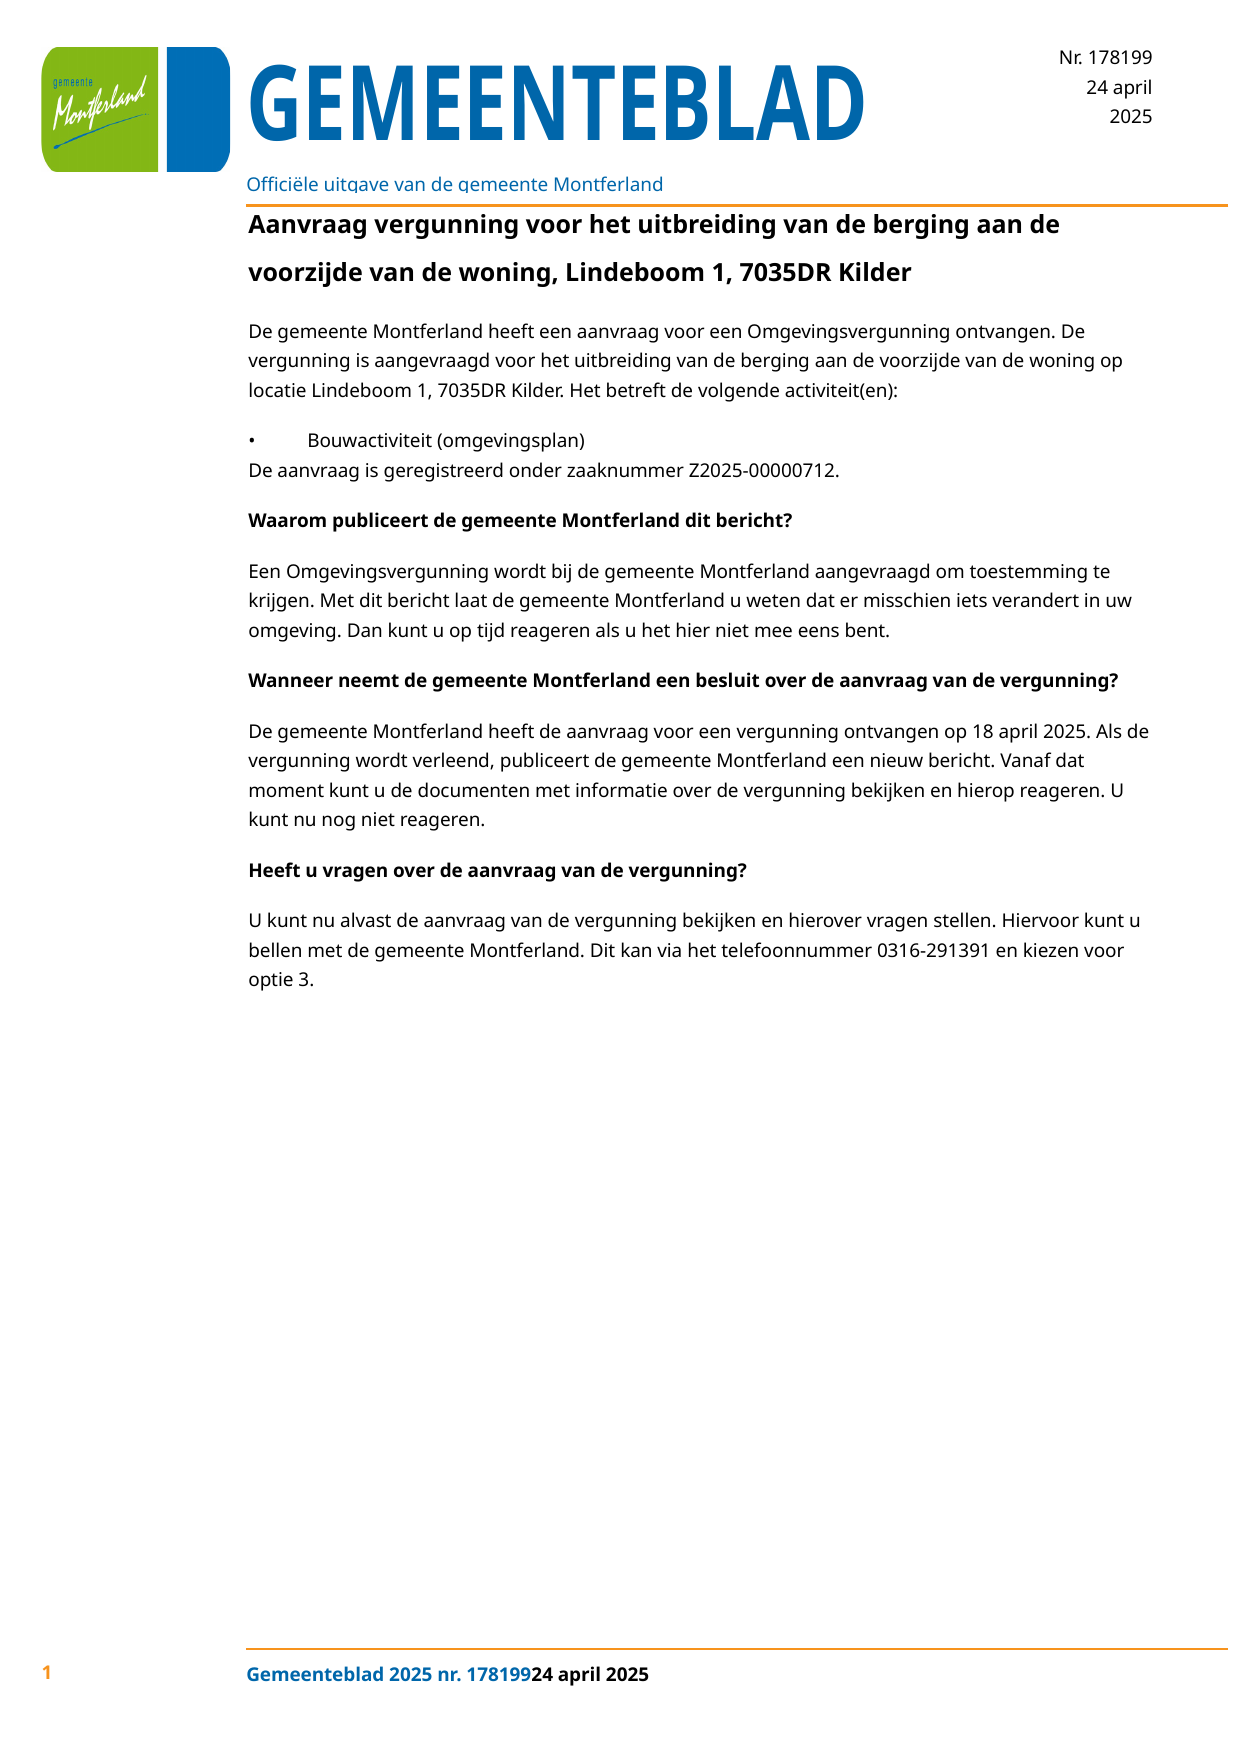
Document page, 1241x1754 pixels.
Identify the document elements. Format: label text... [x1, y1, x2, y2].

text De gemeente Montferland heeft de aanvraag voor een vergunning ontvangen op 18 april 2025. Als de vergunning wordt verleend, publiceert de gemeente Montferland een nieuw bericht. Vanaf dat moment kunt u de documenten met informatie over de vergunning bekijken en hierop reageren. U kunt nu nog niet reageren. [248, 718, 1152, 832]
text Aanvraag vergunning voor het uitbreiding van de berging aan de voorzijde van de woning, Lindeboom 1, 7035DR Kilder [248, 207, 1152, 288]
text U kunt nu alvast de aanvraag van de vergunning bekijken en hierover vragen stellen. Hiervoor kunt u bellen met de gemeente Montferland. Dit kan via het telefoonnummer 0316-291391 en kiezen voor optie 3. [248, 907, 1152, 992]
text De gemeente Montferland heeft een aanvraag voor een Omgevingsvergunning ontvangen. De vergunning is aangevraagd voor het uitbreiding van de berging aan de voorzijde van de woning op locatie Lindeboom 1, 7035DR Kilder. Het betreft de volgende activiteit(en): [248, 318, 1152, 403]
text Waarom publiceert de gemeente Montferland dit bericht? [248, 507, 1152, 533]
text Wanneer neemt de gemeente Montferland een besluit over de aanvraag van de vergunning? [248, 667, 1152, 693]
list Bouwactiviteit (omgevingsplan) [248, 427, 1152, 453]
text Een Omgevingsvergunning wordt bij de gemeente Montferland aangevraagd om toestemming te krijgen. Met dit bericht laat de gemeente Montferland u weten dat er misschien iets verandert in uw omgeving. Dan kunt u op tijd reageren als u het hier niet mee eens bent. [248, 558, 1152, 643]
text Heeft u vragen over de aanvraag van de vergunning? [248, 857, 1152, 883]
picture [41, 47, 231, 172]
text De aanvraag is geregistreerd onder zaaknummer Z2025-00000712. [248, 457, 1152, 483]
